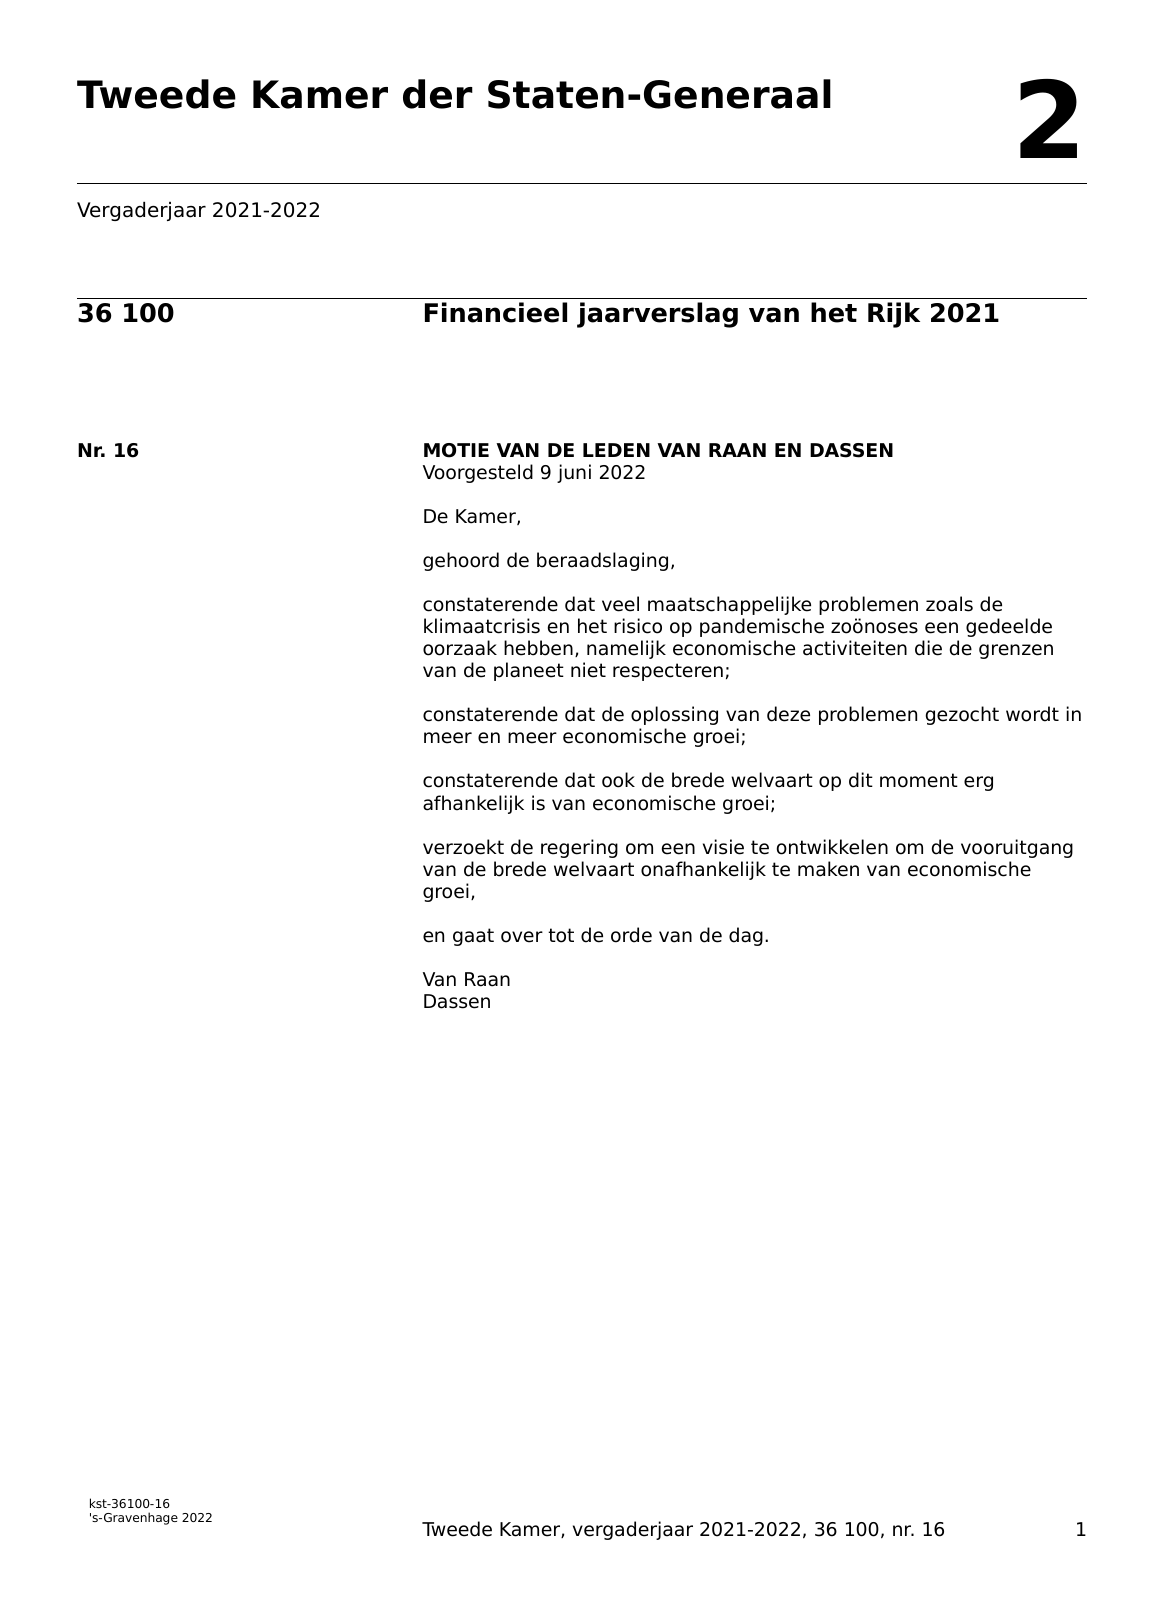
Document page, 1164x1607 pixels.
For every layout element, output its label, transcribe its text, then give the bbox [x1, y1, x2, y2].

table_header 2 [886, 59, 1087, 183]
text 's-Gravenhage 2022 [88, 1511, 323, 1525]
text Voorgesteld 9 juni 2022 [422, 462, 1087, 484]
text constaterende dat veel maatschappelijke problemen zoals de klimaatcrisis en het risico op pandemische zoönoses een gedeelde oorzaak hebben, namelijk economische activiteiten die de grenzen van de planeet niet respecteren; [422, 594, 1087, 682]
subtitle 36 100 Financieel jaarverslag van het Rijk 2021 [77, 299, 1087, 329]
text kst-36100-16 [88, 1497, 323, 1511]
text verzoekt de regering om een visie te ontwikkelen om de vooruitgang van de brede welvaart onafhankelijk te maken van economische groei, [422, 837, 1087, 902]
text De Kamer, [422, 506, 1087, 528]
text constaterende dat de oplossing van deze problemen gezocht wordt in meer en meer economische groei; [422, 704, 1087, 748]
subtitle Nr. 16 MOTIE VAN DE LEDEN VAN RAAN EN DASSEN [77, 440, 1087, 462]
table_cell Vergaderjaar 2021-2022 [77, 184, 1087, 298]
text Van Raan [422, 969, 1087, 991]
text en gaat over tot de orde van de dag. [422, 925, 1087, 947]
text gehoord de beraadslaging, [422, 550, 1087, 572]
text constaterende dat ook de brede welvaart op dit moment erg afhankelijk is van economische groei; [422, 770, 1087, 814]
text Dassen [422, 991, 1087, 1013]
table_header Tweede Kamer der Staten-Generaal [77, 59, 886, 183]
